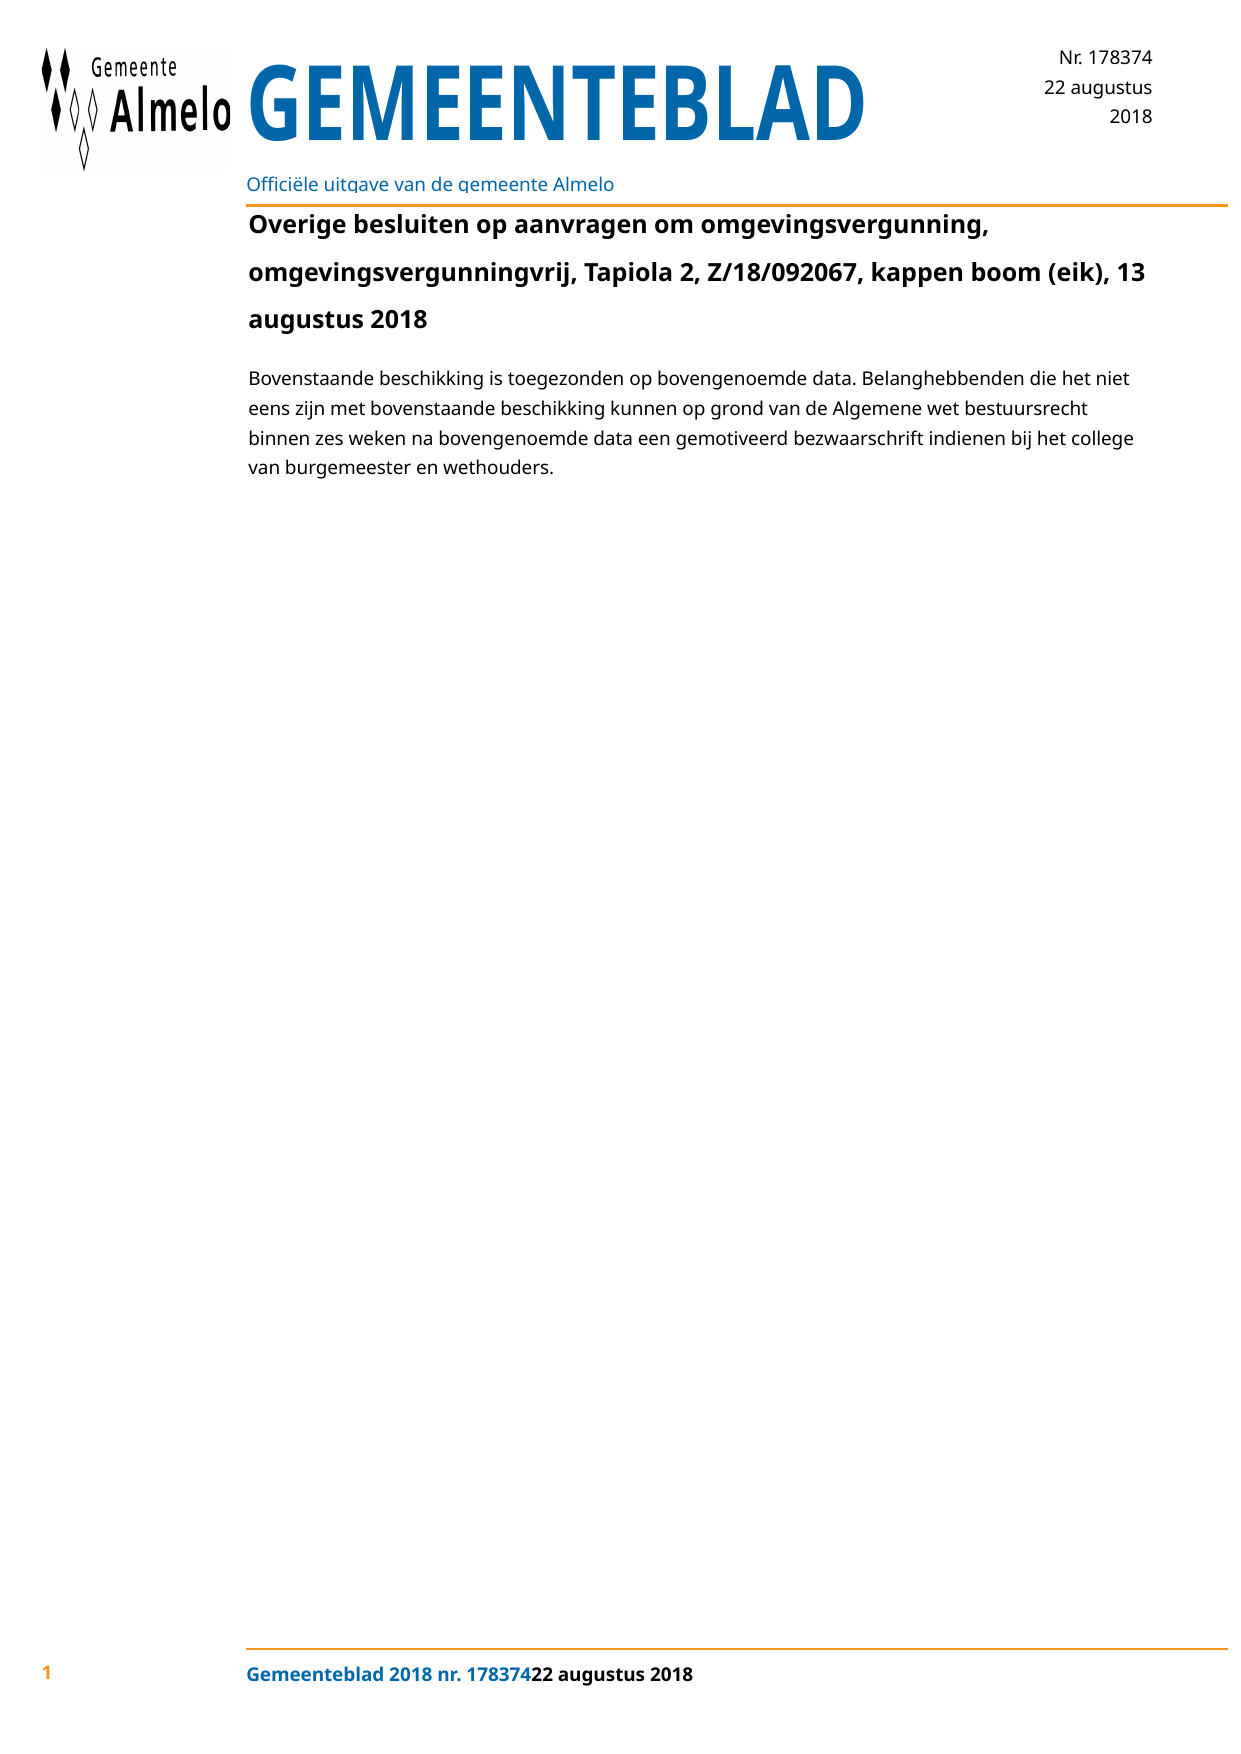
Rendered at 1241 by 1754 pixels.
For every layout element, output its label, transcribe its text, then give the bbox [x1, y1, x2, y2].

text Bovenstaande beschikking is toegezonden op bovengenoemde data. Belanghebbenden die het niet eens zijn met bovenstaande beschikking kunnen op grond van de Algemene wet bestuursrecht binnen zes weken na bovengenoemde data een gemotiveerd bezwaarschrift indienen bij het college van burgemeester en wethouders. [248, 366, 1152, 480]
picture [41, 47, 231, 172]
text Overige besluiten op aanvragen om omgevingsvergunning, omgevingsvergunningvrij, Tapiola 2, Z/18/092067, kappen boom (eik), 13 augustus 2018 [248, 207, 1152, 336]
